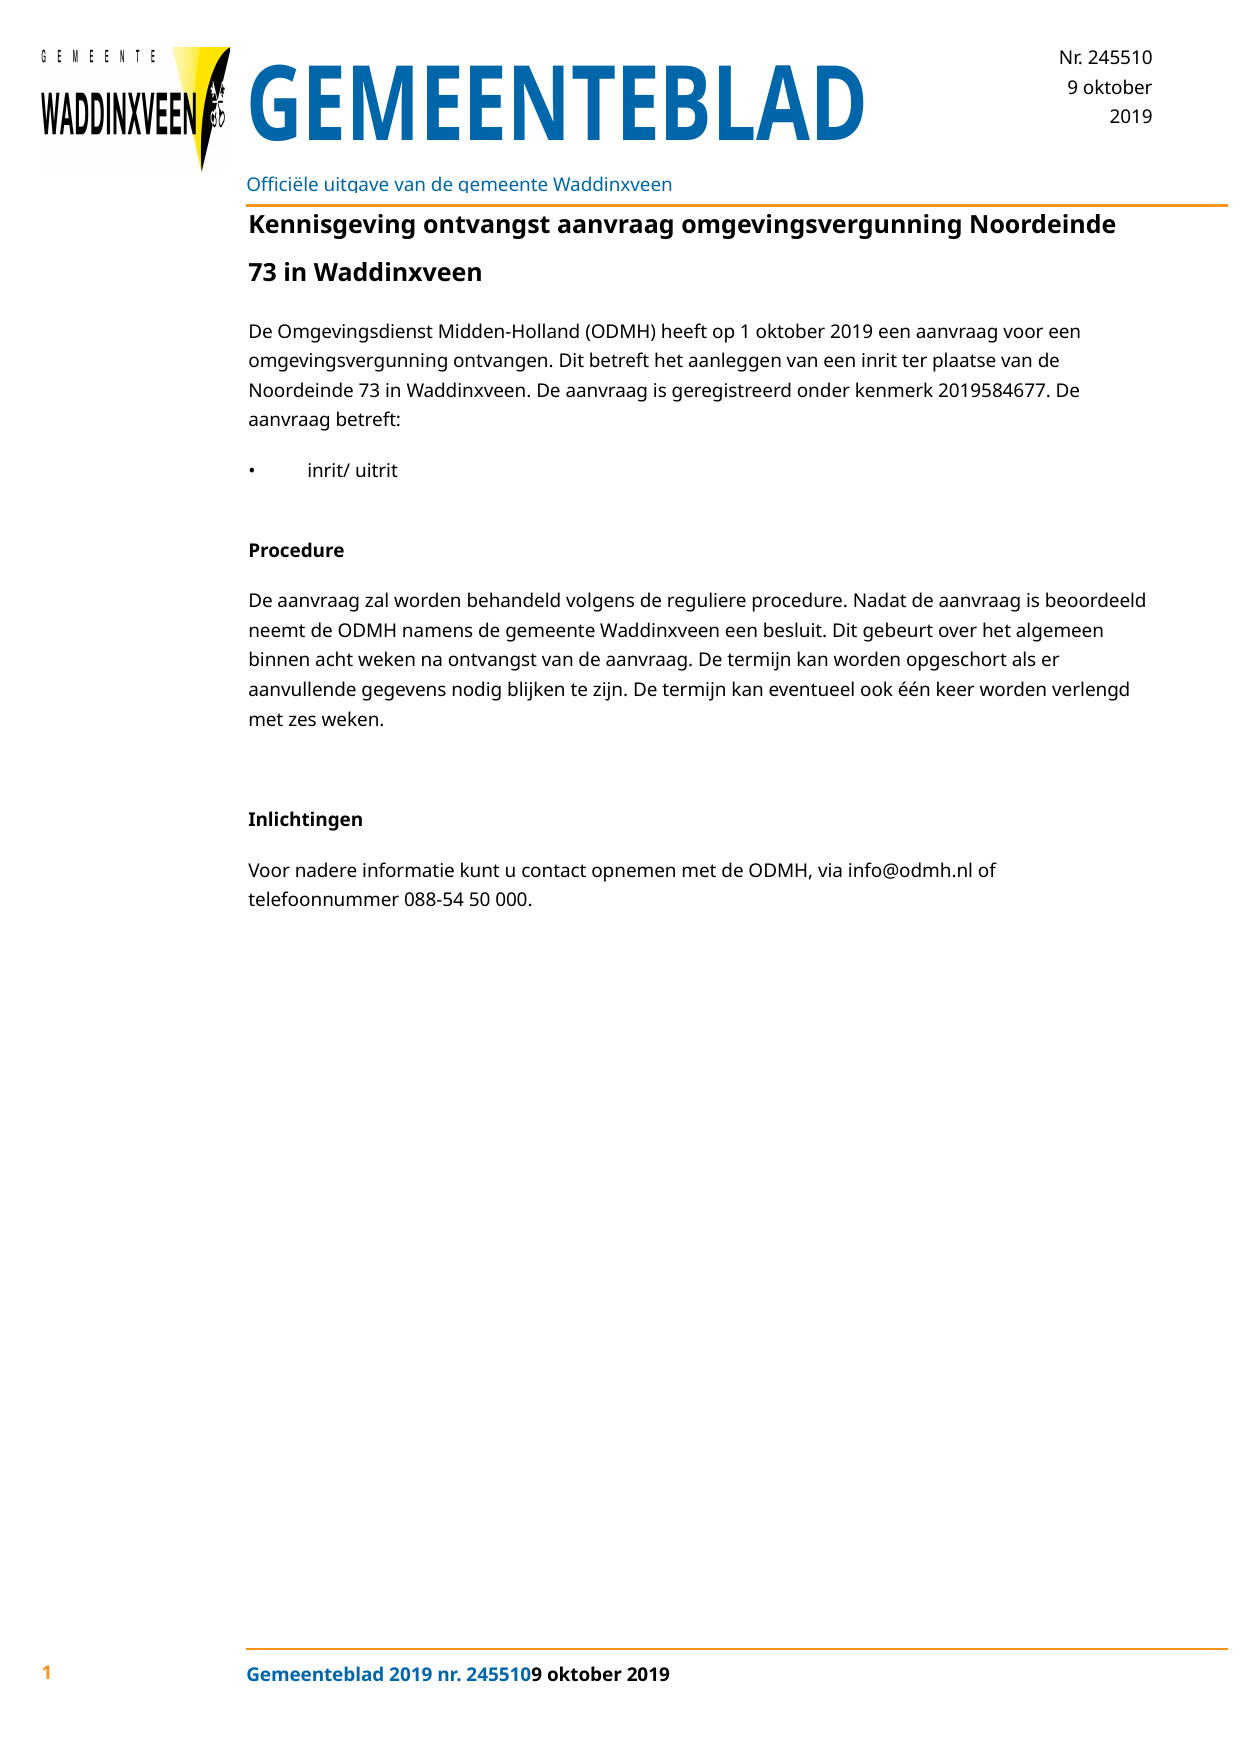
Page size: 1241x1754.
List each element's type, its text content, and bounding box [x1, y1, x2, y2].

text Procedure [248, 537, 1152, 563]
text Inlichtingen [248, 807, 1152, 832]
text Voor nadere informatie kunt u contact opnemen met de ODMH, via info@odmh.nl of telefoonnummer 088-54 50 000. [248, 857, 1152, 912]
text De Omgevingsdienst Midden-Holland (ODMH) heeft op 1 oktober 2019 een aanvraag voor een omgevingsvergunning ontvangen. Dit betreft het aanleggen van een inrit ter plaatse van de Noordeinde 73 in Waddinxveen. De aanvraag is geregistreerd onder kenmerk 2019584677. De aanvraag betreft: [248, 318, 1152, 432]
picture [41, 47, 231, 172]
text De aanvraag zal worden behandeld volgens de reguliere procedure. Nadat de aanvraag is beoordeeld neemt de ODMH namens de gemeente Waddinxveen een besluit. Dit gebeurt over het algemeen binnen acht weken na ontvangst van de aanvraag. De termijn kan worden opgeschort als er aanvullende gegevens nodig blijken te zijn. De termijn kan eventueel ook één keer worden verlengd met zes weken. [248, 587, 1152, 732]
list inrit/ uitrit [248, 457, 1152, 483]
text Kennisgeving ontvangst aanvraag omgevingsvergunning Noordeinde 73 in Waddinxveen [248, 207, 1152, 288]
